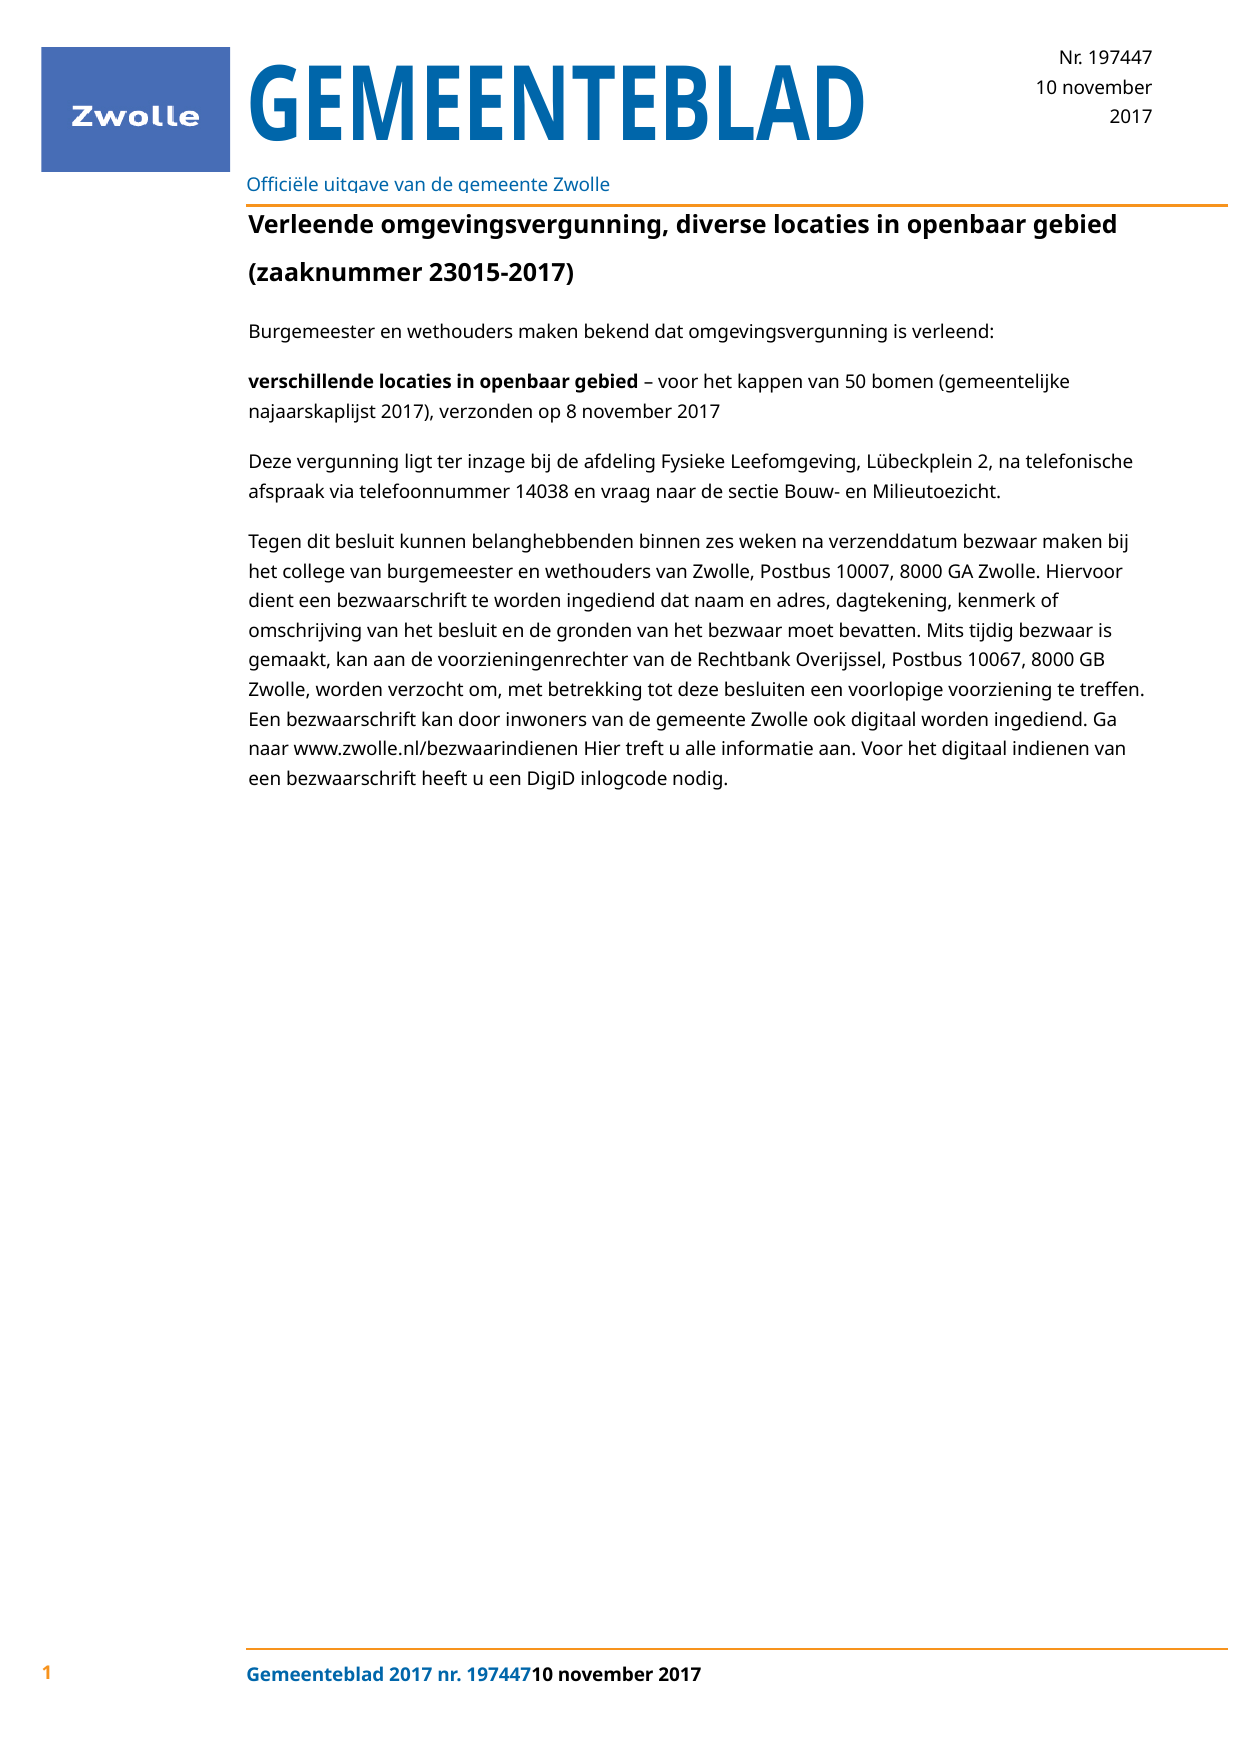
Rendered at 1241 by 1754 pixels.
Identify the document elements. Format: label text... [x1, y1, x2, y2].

text Verleende omgevingsvergunning, diverse locaties in openbaar gebied (zaaknummer 23015-2017) [248, 207, 1152, 288]
text Burgemeester en wethouders maken bekend dat omgevingsvergunning is verleend: [248, 318, 1152, 344]
text Tegen dit besluit kunnen belanghebbenden binnen zes weken na verzenddatum bezwaar maken bij het college van burgemeester en wethouders van Zwolle, Postbus 10007, 8000 GA Zwolle. Hiervoor dient een bezwaarschrift te worden ingediend dat naam en adres, dagtekening, kenmerk of omschrijving van het besluit en de gronden van het bezwaar moet bevatten. Mits tijdig bezwaar is gemaakt, kan aan de voorzieningenrechter van de Rechtbank Overijssel, Postbus 10067, 8000 GB Zwolle, worden verzocht om, met betrekking tot deze besluiten een voorlopige voorziening te treffen. Een bezwaarschrift kan door inwoners van de gemeente Zwolle ook digitaal worden ingediend. Ga naar www.zwolle.nl/bezwaarindienen Hier treft u alle informatie aan. Voor het digitaal indienen van een bezwaarschrift heeft u een DigiD inlogcode nodig. [248, 528, 1152, 791]
picture [41, 47, 231, 172]
text Deze vergunning ligt ter inzage bij de afdeling Fysieke Leefomgeving, Lübeckplein 2, na telefonische afspraak via telefoonnummer 14038 en vraag naar de sectie Bouw- en Milieutoezicht. [248, 448, 1152, 504]
text verschillende locaties in openbaar gebied – voor het kappen van 50 bomen (gemeentelijke najaarskaplijst 2017), verzonden op 8 november 2017 [248, 368, 1152, 424]
